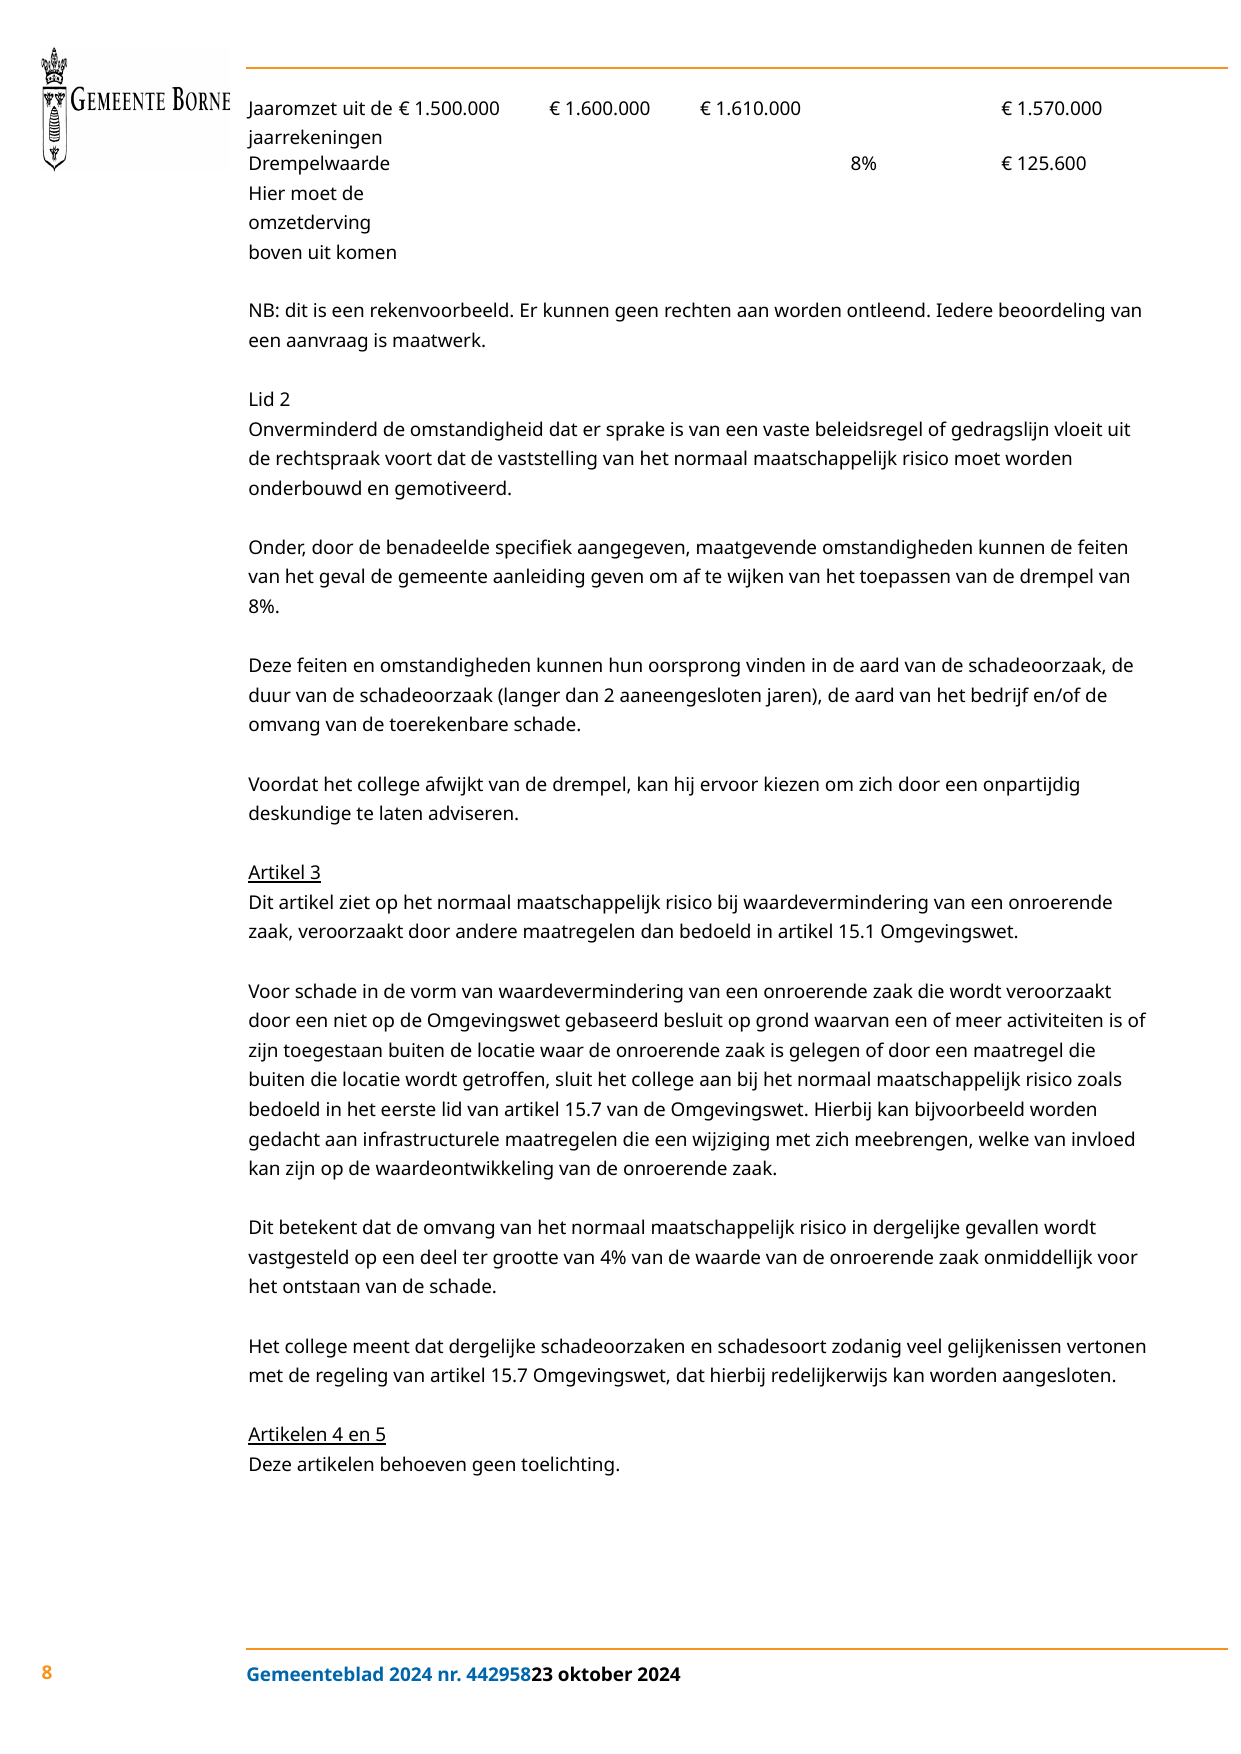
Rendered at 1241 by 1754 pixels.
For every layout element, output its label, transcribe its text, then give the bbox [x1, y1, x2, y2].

text Deze artikelen behoeven geen toelichting. [248, 1451, 1152, 1477]
table_cell Drempelwaarde Hier moet de omzetderving boven uit komen [248, 150, 398, 264]
table_cell € 125.600 [1001, 150, 1152, 264]
text Onverminderd de omstandigheid dat er sprake is van een vaste beleidsregel of gedragslijn vloeit uit de rechtspraak voort dat de vaststelling van het normaal maatschappelijk risico moet worden onderbouwd en gemotiveerd. [248, 416, 1152, 501]
text Het college meent dat dergelijke schadeoorzaken en schadesoort zodanig veel gelijkenissen vertonen met de regeling van artikel 15.7 Omgevingswet, dat hierbij redelijkerwijs kan worden aangesloten. [248, 1333, 1152, 1388]
text Artikelen 4 en 5 [248, 1422, 1152, 1447]
text Artikel 3 [248, 859, 1152, 885]
table_cell Jaaromzet uit de jaarrekeningen [248, 95, 398, 150]
text Dit betekent dat de omvang van het normaal maatschappelijk risico in dergelijke gevallen wordt vastgesteld op een deel ter grootte van 4% van de waarde van de onroerende zaak onmiddellijk voor het ontstaan van de schade. [248, 1214, 1152, 1299]
text Dit artikel ziet op het normaal maatschappelijk risico bij waardevermindering van een onroerende zaak, veroorzaakt door andere maatregelen dan bedoeld in artikel 15.1 Omgevingswet. [248, 889, 1152, 944]
table_cell [549, 150, 700, 264]
text Voor schade in de vorm van waardevermindering van een onroerende zaak die wordt veroorzaakt door een niet op de Omgevingswet gebaseerd besluit op grond waarvan een of meer activiteiten is of zijn toegestaan buiten de locatie waar de onroerende zaak is gelegen of door een maatregel die buiten die locatie wordt getroffen, sluit het college aan bij het normaal maatschappelijk risico zoals bedoeld in het eerste lid van artikel 15.7 van de Omgevingswet. Hierbij kan bijvoorbeeld worden gedacht aan infrastructurele maatregelen die een wijziging met zich meebrengen, welke van invloed kan zijn op de waardeontwikkeling van de onroerende zaak. [248, 978, 1152, 1181]
text Onder, door de benadeelde specifiek aangegeven, maatgevende omstandigheden kunnen de feiten van het geval de gemeente aanleiding geven om af te wijken van het toepassen van de drempel van 8%. [248, 534, 1152, 619]
text Voordat het college afwijkt van de drempel, kan hij ervoor kiezen om zich door een onpartijdig deskundige te laten adviseren. [248, 771, 1152, 826]
table_cell € 1.500.000 [399, 95, 549, 150]
text Lid 2 [248, 386, 1152, 412]
table_cell [850, 95, 1001, 150]
table_cell € 1.610.000 [700, 95, 850, 150]
table_cell € 1.570.000 [1001, 95, 1152, 150]
picture [41, 47, 231, 172]
text Deze feiten en omstandigheden kunnen hun oorsprong vinden in de aard van de schadeoorzaak, de duur van de schadeoorzaak (langer dan 2 aaneengesloten jaren), de aard van het bedrijf en/of de omvang van de toerekenbare schade. [248, 652, 1152, 737]
text NB: dit is een rekenvoorbeeld. Er kunnen geen rechten aan worden ontleend. Iedere beoordeling van een aanvraag is maatwerk. [248, 297, 1152, 353]
table_cell € 1.600.000 [549, 95, 700, 150]
table_cell 8% [850, 150, 1001, 264]
table_cell [399, 150, 549, 264]
table_cell [700, 150, 850, 264]
